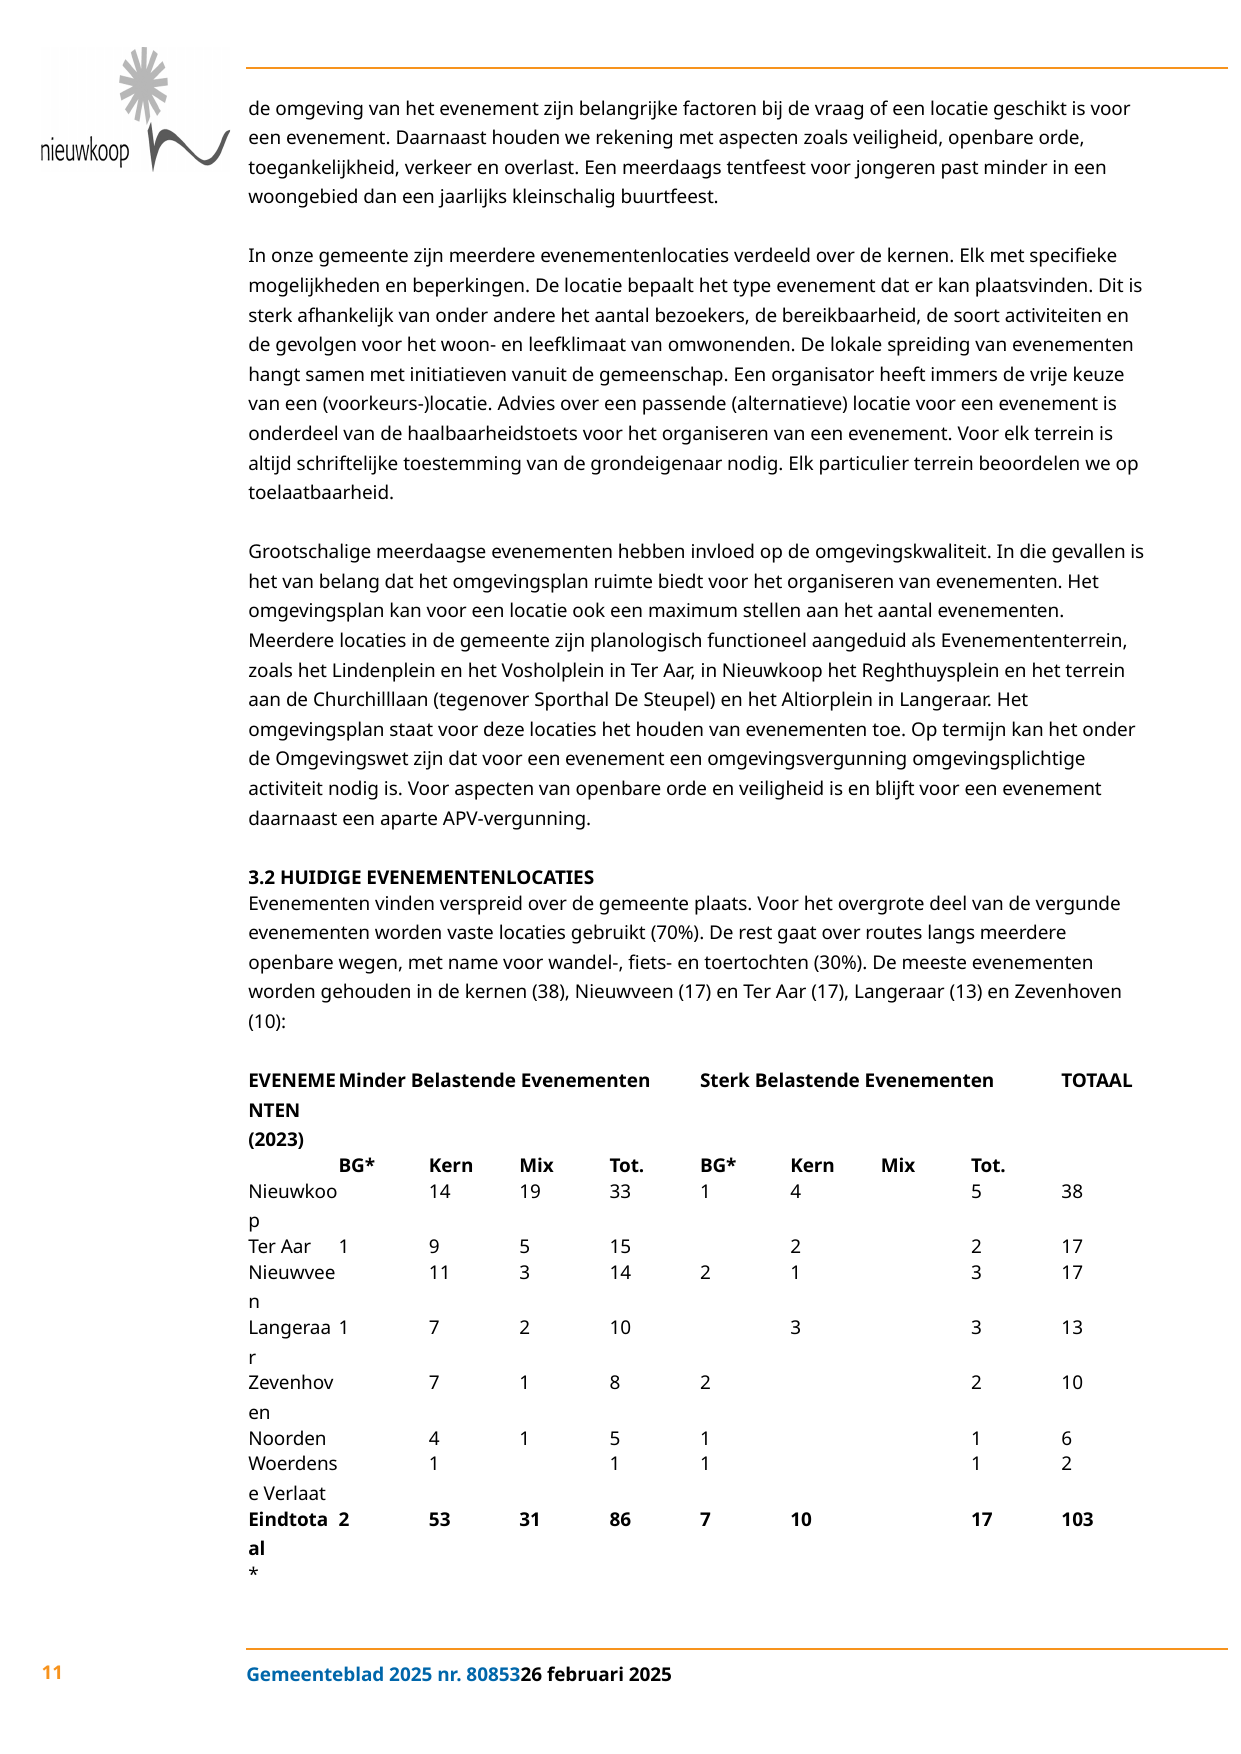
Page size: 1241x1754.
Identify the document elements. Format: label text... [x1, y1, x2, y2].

table_cell 5 [609, 1425, 700, 1451]
table_cell [881, 1178, 971, 1233]
table_cell 1 [971, 1451, 1061, 1506]
table_cell 2 [700, 1370, 790, 1425]
table_cell Langeraar [248, 1314, 338, 1369]
table_cell 1 [700, 1451, 790, 1506]
table_cell Tot. [971, 1152, 1061, 1178]
table_cell 1 [338, 1314, 429, 1369]
table_cell [881, 1259, 971, 1314]
table_cell [881, 1506, 971, 1561]
table_cell 2 [971, 1370, 1061, 1425]
table_cell 2 [790, 1233, 881, 1259]
table_cell 2 [1061, 1451, 1152, 1506]
table_cell 17 [971, 1506, 1061, 1561]
table_cell Kern [790, 1152, 881, 1178]
table_cell 9 [429, 1233, 519, 1259]
table_cell 5 [971, 1178, 1061, 1233]
text Evenementen vinden verspreid over de gemeente plaats. Voor het overgrote deel van de vergunde evenementen worden vaste locaties gebruikt (70%). De rest gaat over routes langs meerdere openbare wegen, met name voor wandel-, fiets- en toertochten (30%). De meeste evenementen worden gehouden in de kernen (38), Nieuwveen (17) en Ter Aar (17), Langeraar (13) en Zevenhoven (10): [248, 890, 1152, 1034]
table_cell 86 [609, 1506, 700, 1561]
table_cell Woerdense Verlaat [248, 1451, 338, 1506]
table_cell 33 [609, 1178, 700, 1233]
text 3.2 HUIDIGE EVENEMENTENLOCATIES [248, 864, 1152, 890]
table_cell 19 [519, 1178, 609, 1233]
table_cell 3 [971, 1314, 1061, 1369]
table_cell 8 [609, 1370, 700, 1425]
table_cell [338, 1561, 429, 1587]
table_cell [881, 1233, 971, 1259]
table_cell Ter Aar [248, 1233, 338, 1259]
table_cell [790, 1425, 881, 1451]
table_cell 1 [971, 1425, 1061, 1451]
table_cell [519, 1451, 609, 1506]
table_cell [881, 1314, 971, 1369]
table_cell 7 [429, 1370, 519, 1425]
table_cell 10 [790, 1506, 881, 1561]
table_cell 1 [790, 1259, 881, 1314]
table_header TOTAAL [1061, 1067, 1152, 1152]
table_cell 31 [519, 1506, 609, 1561]
table_cell [881, 1561, 971, 1587]
table_cell Tot. [609, 1152, 700, 1178]
table_cell [609, 1561, 700, 1587]
table_cell [338, 1451, 429, 1506]
table_cell [971, 1561, 1061, 1587]
table_cell 4 [429, 1425, 519, 1451]
picture [41, 47, 231, 172]
table_cell BG* [338, 1152, 429, 1178]
table_cell [338, 1259, 429, 1314]
table_cell 2 [519, 1314, 609, 1369]
table_cell * [248, 1561, 338, 1587]
table_cell 2 [338, 1506, 429, 1561]
table_cell [700, 1233, 790, 1259]
table_cell Mix [519, 1152, 609, 1178]
table_cell BG* [700, 1152, 790, 1178]
table_header EVENEMENTEN (2023) [248, 1067, 338, 1152]
table_cell [248, 1152, 338, 1178]
table_cell 5 [519, 1233, 609, 1259]
table_cell 1 [519, 1370, 609, 1425]
table_cell Mix [881, 1152, 971, 1178]
table_cell 17 [1061, 1259, 1152, 1314]
table_cell 4 [790, 1178, 881, 1233]
table_cell 1 [609, 1451, 700, 1506]
table_cell [700, 1561, 790, 1587]
table_cell 14 [429, 1178, 519, 1233]
table_cell [881, 1370, 971, 1425]
table_cell 3 [519, 1259, 609, 1314]
table_cell [700, 1314, 790, 1369]
table_cell 7 [429, 1314, 519, 1369]
table_cell 1 [519, 1425, 609, 1451]
table_cell Kern [429, 1152, 519, 1178]
table_cell [881, 1451, 971, 1506]
table_cell 15 [609, 1233, 700, 1259]
table_header Minder Belastende Evenementen [338, 1067, 700, 1152]
table_header Sterk Belastende Evenementen [700, 1067, 1061, 1152]
table_cell [1061, 1152, 1152, 1178]
table_cell 2 [971, 1233, 1061, 1259]
text de omgeving van het evenement zijn belangrijke factoren bij de vraag of een locatie geschikt is voor een evenement. Daarnaast houden we rekening met aspecten zoals veiligheid, openbare orde, toegankelijkheid, verkeer en overlast. Een meerdaags tentfeest voor jongeren past minder in een woongebied dan een jaarlijks kleinschalig buurtfeest. [248, 95, 1152, 209]
table_cell 6 [1061, 1425, 1152, 1451]
table_cell 11 [429, 1259, 519, 1314]
table_cell 3 [790, 1314, 881, 1369]
text In onze gemeente zijn meerdere evenementenlocaties verdeeld over de kernen. Elk met specifieke mogelijkheden en beperkingen. De locatie bepaalt het type evenement dat er kan plaatsvinden. Dit is sterk afhankelijk van onder andere het aantal bezoekers, de bereikbaarheid, de soort activiteiten en de gevolgen voor het woon- en leefklimaat van omwonenden. De lokale spreiding van evenementen hangt samen met initiatieven vanuit de gemeenschap. Een organisator heeft immers de vrije keuze van een (voorkeurs-)locatie. Advies over een passende (alternatieve) locatie voor een evenement is onderdeel van de haalbaarheidstoets voor het organiseren van een evenement. Voor elk terrein is altijd schriftelijke toestemming van de grondeigenaar nodig. Elk particulier terrein beoordelen we op toelaatbaarheid. [248, 243, 1152, 505]
table_cell 1 [429, 1451, 519, 1506]
table_cell 38 [1061, 1178, 1152, 1233]
table_cell [338, 1178, 429, 1233]
table_cell 7 [700, 1506, 790, 1561]
table_cell 53 [429, 1506, 519, 1561]
table_cell 1 [700, 1425, 790, 1451]
table_cell [429, 1561, 519, 1587]
table_cell Eindtotaal [248, 1506, 338, 1561]
table_cell 14 [609, 1259, 700, 1314]
table_cell Nieuwveen [248, 1259, 338, 1314]
table_cell [790, 1451, 881, 1506]
table_cell [790, 1561, 881, 1587]
table_cell 10 [1061, 1370, 1152, 1425]
table_cell 17 [1061, 1233, 1152, 1259]
table_cell [519, 1561, 609, 1587]
table_cell 1 [700, 1178, 790, 1233]
table_cell Zevenhoven [248, 1370, 338, 1425]
table_cell Nieuwkoop [248, 1178, 338, 1233]
table_cell Noorden [248, 1425, 338, 1451]
table_cell 2 [700, 1259, 790, 1314]
table_cell 1 [338, 1233, 429, 1259]
table_cell [1061, 1561, 1152, 1587]
table_cell [881, 1425, 971, 1451]
text Grootschalige meerdaagse evenementen hebben invloed op de omgevingskwaliteit. In die gevallen is het van belang dat het omgevingsplan ruimte biedt voor het organiseren van evenementen. Het omgevingsplan kan voor een locatie ook een maximum stellen aan het aantal evenementen. Meerdere locaties in de gemeente zijn planologisch functioneel aangeduid als Evenemententerrein, zoals het Lindenplein en het Vosholplein in Ter Aar, in Nieuwkoop het Reghthuysplein en het terrein aan de Churchilllaan (tegenover Sporthal De Steupel) en het Altiorplein in Langeraar. Het omgevingsplan staat voor deze locaties het houden van evenementen toe. Op termijn kan het onder de Omgevingswet zijn dat voor een evenement een omgevingsvergunning omgevingsplichtige activiteit nodig is. Voor aspecten van openbare orde en veiligheid is en blijft voor een evenement daarnaast een aparte APV-vergunning. [248, 538, 1152, 831]
table_cell 3 [971, 1259, 1061, 1314]
table_cell 103 [1061, 1506, 1152, 1561]
table_cell 13 [1061, 1314, 1152, 1369]
table_cell 10 [609, 1314, 700, 1369]
table_cell [338, 1370, 429, 1425]
table_cell [338, 1425, 429, 1451]
table_cell [790, 1370, 881, 1425]
